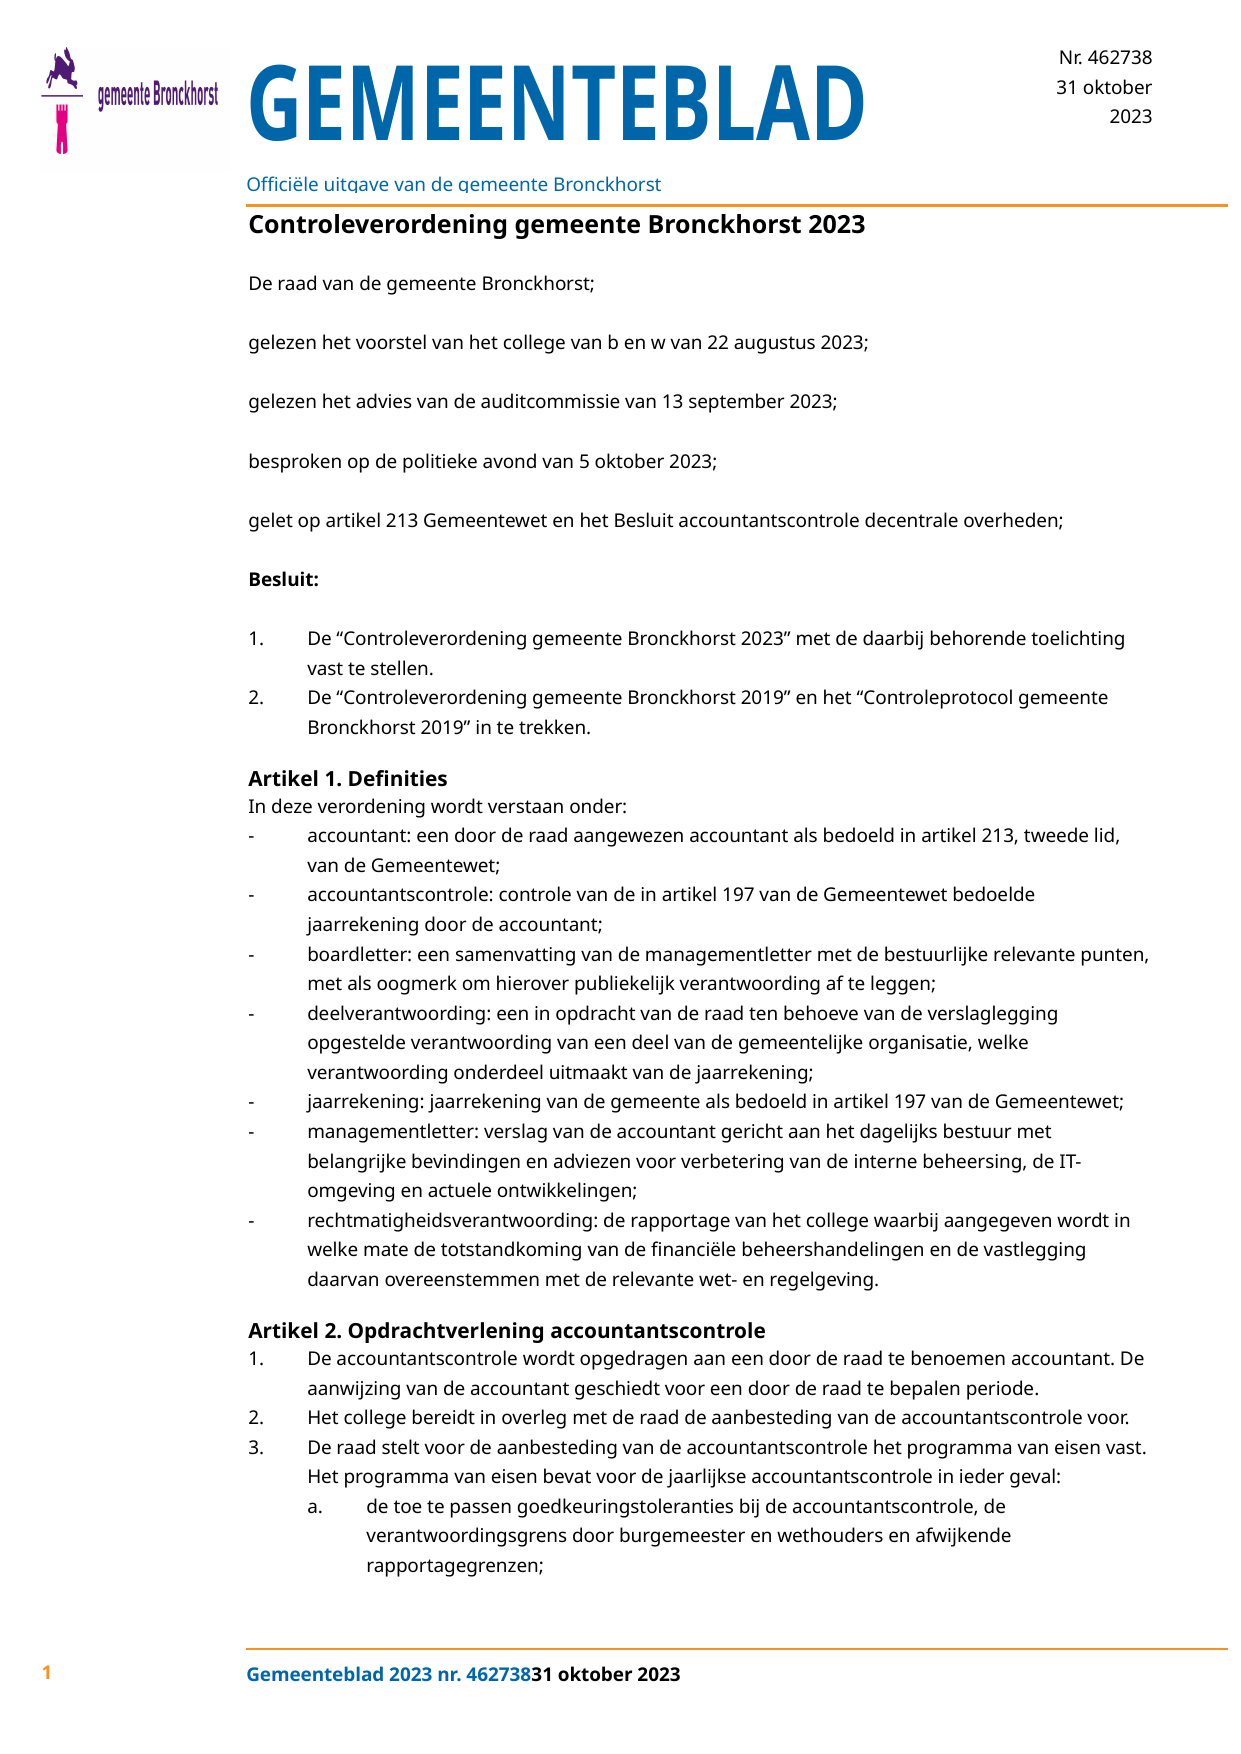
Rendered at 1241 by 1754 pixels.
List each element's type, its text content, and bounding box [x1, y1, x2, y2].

text gelezen het voorstel van het college van b en w van 22 augustus 2023; [248, 329, 1152, 355]
picture [41, 47, 231, 172]
list De “Controleverordening gemeente Bronckhorst 2019” en het “Controleprotocol gemeente Bronckhorst 2019” in te trekken. [248, 684, 1152, 740]
text In deze verordening wordt verstaan onder: [248, 793, 1152, 819]
list boardletter: een samenvatting van de managementletter met de bestuurlijke relevante punten, met als oogmerk om hierover publiekelijk verantwoording af te leggen; [248, 941, 1152, 996]
list De raad stelt voor de aanbesteding van de accountantscontrole het programma van eisen vast. Het programma van eisen bevat voor de jaarlijkse accountantscontrole in ieder geval: [248, 1434, 1152, 1489]
text De raad van de gemeente Bronckhorst; [248, 270, 1152, 296]
text gelezen het advies van de auditcommissie van 13 september 2023; [248, 389, 1152, 414]
list accountant: een door de raad aangewezen accountant als bedoeld in artikel 213, tweede lid, van de Gemeentewet; [248, 822, 1152, 878]
text gelet op artikel 213 Gemeentewet en het Besluit accountantscontrole decentrale overheden; [248, 507, 1152, 533]
text besproken op de politieke avond van 5 oktober 2023; [248, 448, 1152, 473]
list managementletter: verslag van de accountant gericht aan het dagelijks bestuur met belangrijke bevindingen en adviezen voor verbetering van de interne beheersing, de IT-omgeving en actuele ontwikkelingen; [248, 1118, 1152, 1203]
list rechtmatigheidsverantwoording: de rapportage van het college waarbij aangegeven wordt in welke mate de totstandkoming van de financiële beheershandelingen en de vastlegging daarvan overeenstemmen met de relevante wet- en regelgeving. [248, 1207, 1152, 1292]
text Controleverordening gemeente Bronckhorst 2023 [248, 207, 1152, 241]
list De accountantscontrole wordt opgedragen aan een door de raad te benoemen accountant. De aanwijzing van de accountant geschiedt voor een door de raad te bepalen periode. [248, 1345, 1152, 1400]
list Het college bereidt in overleg met de raad de aanbesteding van de accountantscontrole voor. [248, 1404, 1152, 1430]
text Besluit: [248, 566, 1152, 592]
text Artikel 1. Definities [248, 764, 1152, 793]
list jaarrekening: jaarrekening van de gemeente als bedoeld in artikel 197 van de Gemeentewet; [248, 1089, 1152, 1114]
list De “Controleverordening gemeente Bronckhorst 2023” met de daarbij behorende toelichting vast te stellen. [248, 625, 1152, 681]
list accountantscontrole: controle van de in artikel 197 van de Gemeentewet bedoelde jaarrekening door de accountant; [248, 882, 1152, 937]
list deelverantwoording: een in opdracht van de raad ten behoeve van de verslaglegging opgestelde verantwoording van een deel van de gemeentelijke organisatie, welke verantwoording onderdeel uitmaakt van de jaarrekening; [248, 1000, 1152, 1085]
text Artikel 2. Opdrachtverlening accountantscontrole [248, 1317, 1152, 1345]
list de toe te passen goedkeuringstoleranties bij de accountantscontrole, de verantwoordingsgrens door burgemeester en wethouders en afwijkende rapportagegrenzen; [307, 1493, 1152, 1578]
